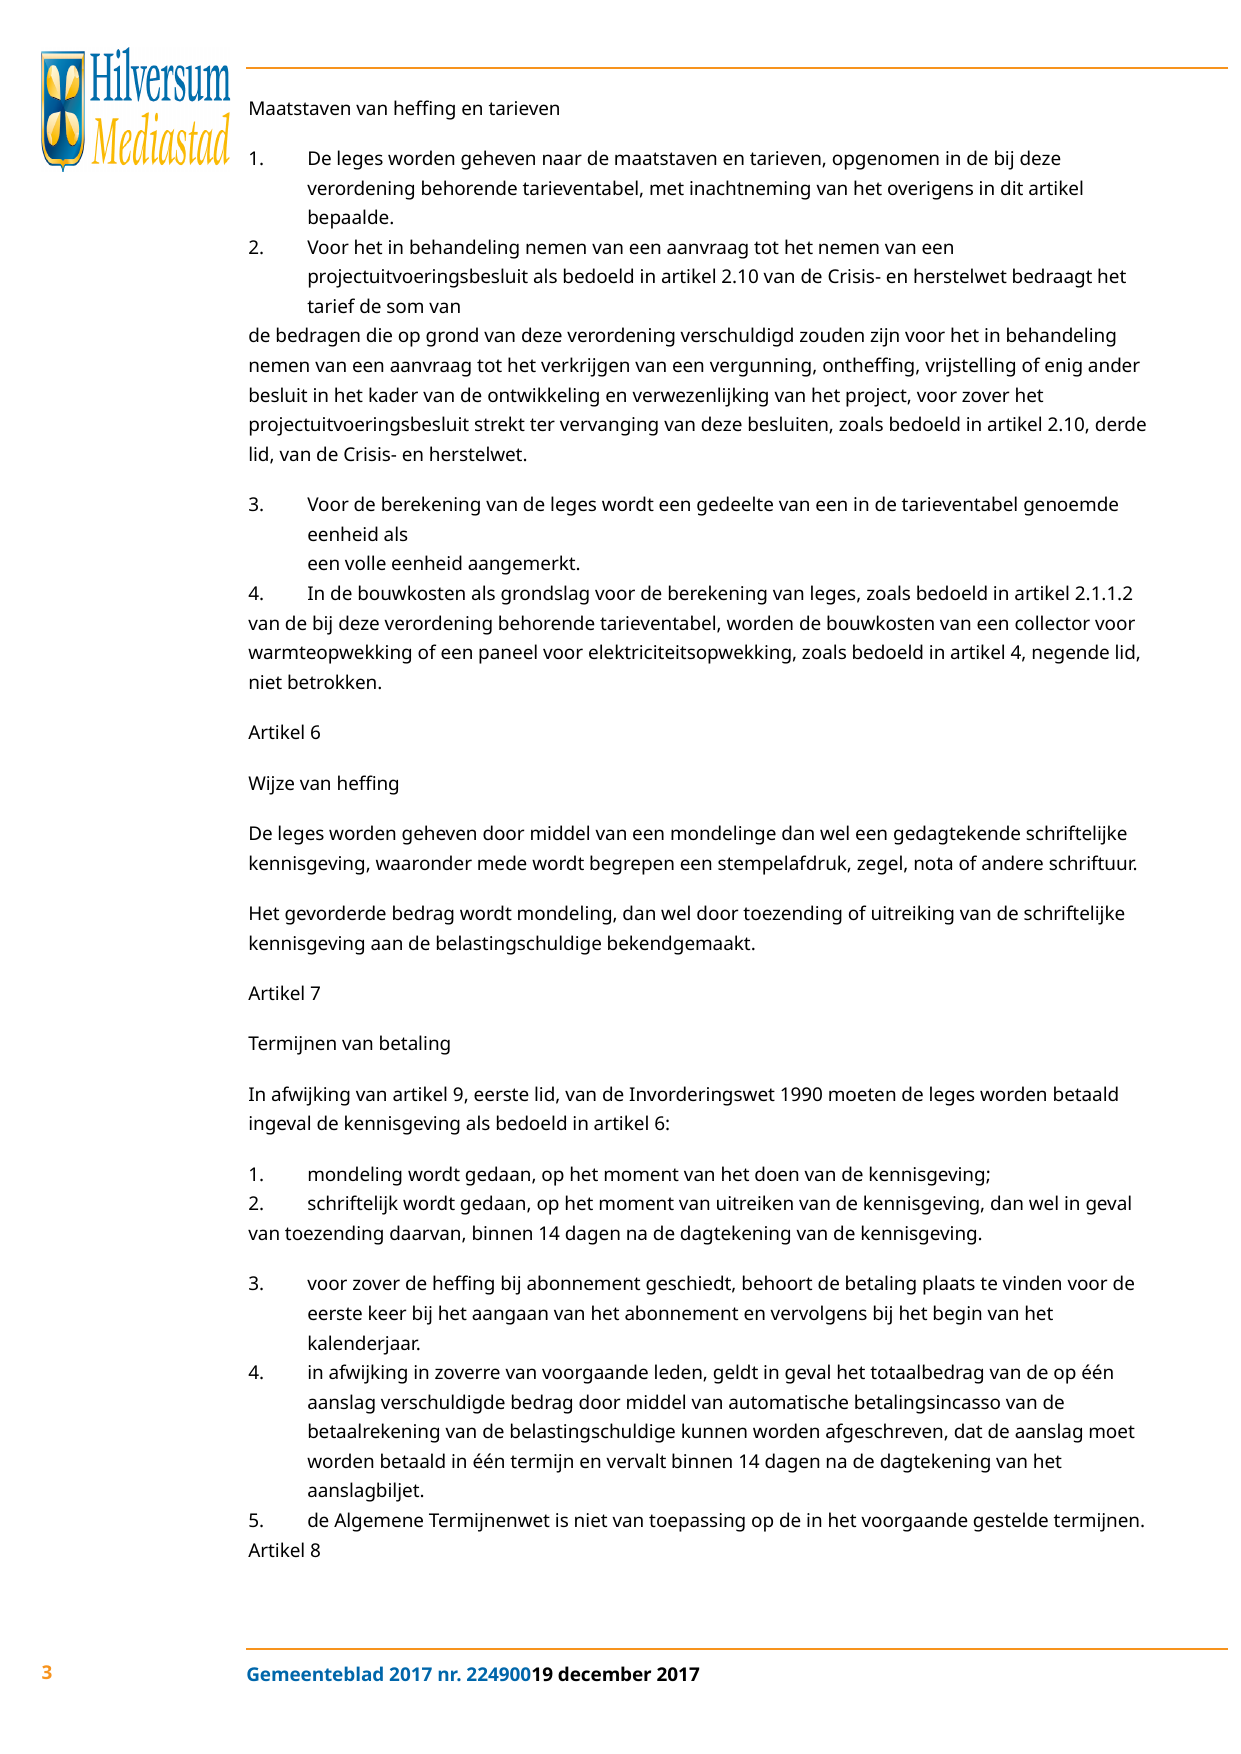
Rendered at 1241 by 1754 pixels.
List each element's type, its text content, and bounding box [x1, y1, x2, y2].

text De leges worden geheven door middel van een mondelinge dan wel een gedagtekende schriftelijke kennisgeving, waaronder mede wordt begrepen een stempelafdruk, zegel, nota of andere schriftuur. [248, 820, 1152, 876]
text Termijnen van betaling [248, 1031, 1152, 1056]
list in afwijking in zoverre van voorgaande leden, geldt in geval het totaalbedrag van de op één aanslag verschuldigde bedrag door middel van automatische betalingsincasso van de betaalrekening van de belastingschuldige kunnen worden afgeschreven, dat de aanslag moet worden betaald in één termijn en vervalt binnen 14 dagen na de dagtekening van het aanslagbiljet. [248, 1359, 1152, 1503]
text Artikel 6 [248, 719, 1152, 745]
text Wijze van heffing [248, 770, 1152, 796]
text Het gevorderde bedrag wordt mondeling, dan wel door toezending of uitreiking van de schriftelijke kennisgeving aan de belastingschuldige bekendgemaakt. [248, 900, 1152, 956]
text Artikel 7 [248, 980, 1152, 1006]
list Voor het in behandeling nemen van een aanvraag tot het nemen van een projectuitvoeringsbesluit als bedoeld in artikel 2.10 van de Crisis- en herstelwet bedraagt het tarief de som van [248, 234, 1152, 319]
list In de bouwkosten als grondslag voor de berekening van leges, zoals bedoeld in artikel 2.1.1.2 [248, 580, 1152, 606]
list De leges worden geheven naar de maatstaven en tarieven, opgenomen in de bij deze verordening behorende tarieventabel, met inachtneming van het overigens in dit artikel bepaalde. [248, 145, 1152, 230]
text van de bij deze verordening behorende tarieventabel, worden de bouwkosten van een collector voor warmteopwekking of een paneel voor elektriciteitsopwekking, zoals bedoeld in artikel 4, negende lid, niet betrokken. [248, 610, 1152, 695]
list schriftelijk wordt gedaan, op het moment van uitreiken van de kennisgeving, dan wel in geval [248, 1191, 1152, 1216]
text de bedragen die op grond van deze verordening verschuldigd zouden zijn voor het in behandeling nemen van een aanvraag tot het verkrijgen van een vergunning, ontheffing, vrijstelling of enig ander besluit in het kader van de ontwikkeling en verwezenlijking van het project, voor zover het projectuitvoeringsbesluit strekt ter vervanging van deze besluiten, zoals bedoeld in artikel 2.10, derde lid, van de Crisis- en herstelwet. [248, 323, 1152, 467]
text Maatstaven van heffing en tarieven [248, 95, 1152, 121]
list een volle eenheid aangemerkt. [248, 551, 1152, 576]
text Artikel 8 [248, 1537, 1152, 1563]
list mondeling wordt gedaan, op het moment van het doen van de kennisgeving; [248, 1161, 1152, 1187]
list voor zover de heffing bij abonnement geschiedt, behoort de betaling plaats te vinden voor de eerste keer bij het aangaan van het abonnement en vervolgens bij het begin van het kalenderjaar. [248, 1271, 1152, 1356]
text In afwijking van artikel 9, eerste lid, van de Invorderingswet 1990 moeten de leges worden betaald ingeval de kennisgeving als bedoeld in artikel 6: [248, 1081, 1152, 1136]
picture [41, 47, 231, 172]
list Voor de berekening van de leges wordt een gedeelte van een in de tarieventabel genoemde eenheid als [248, 491, 1152, 547]
text van toezending daarvan, binnen 14 dagen na de dagtekening van de kennisgeving. [248, 1220, 1152, 1246]
list de Algemene Termijnenwet is niet van toepassing op de in het voorgaande gestelde termijnen. [248, 1507, 1152, 1533]
